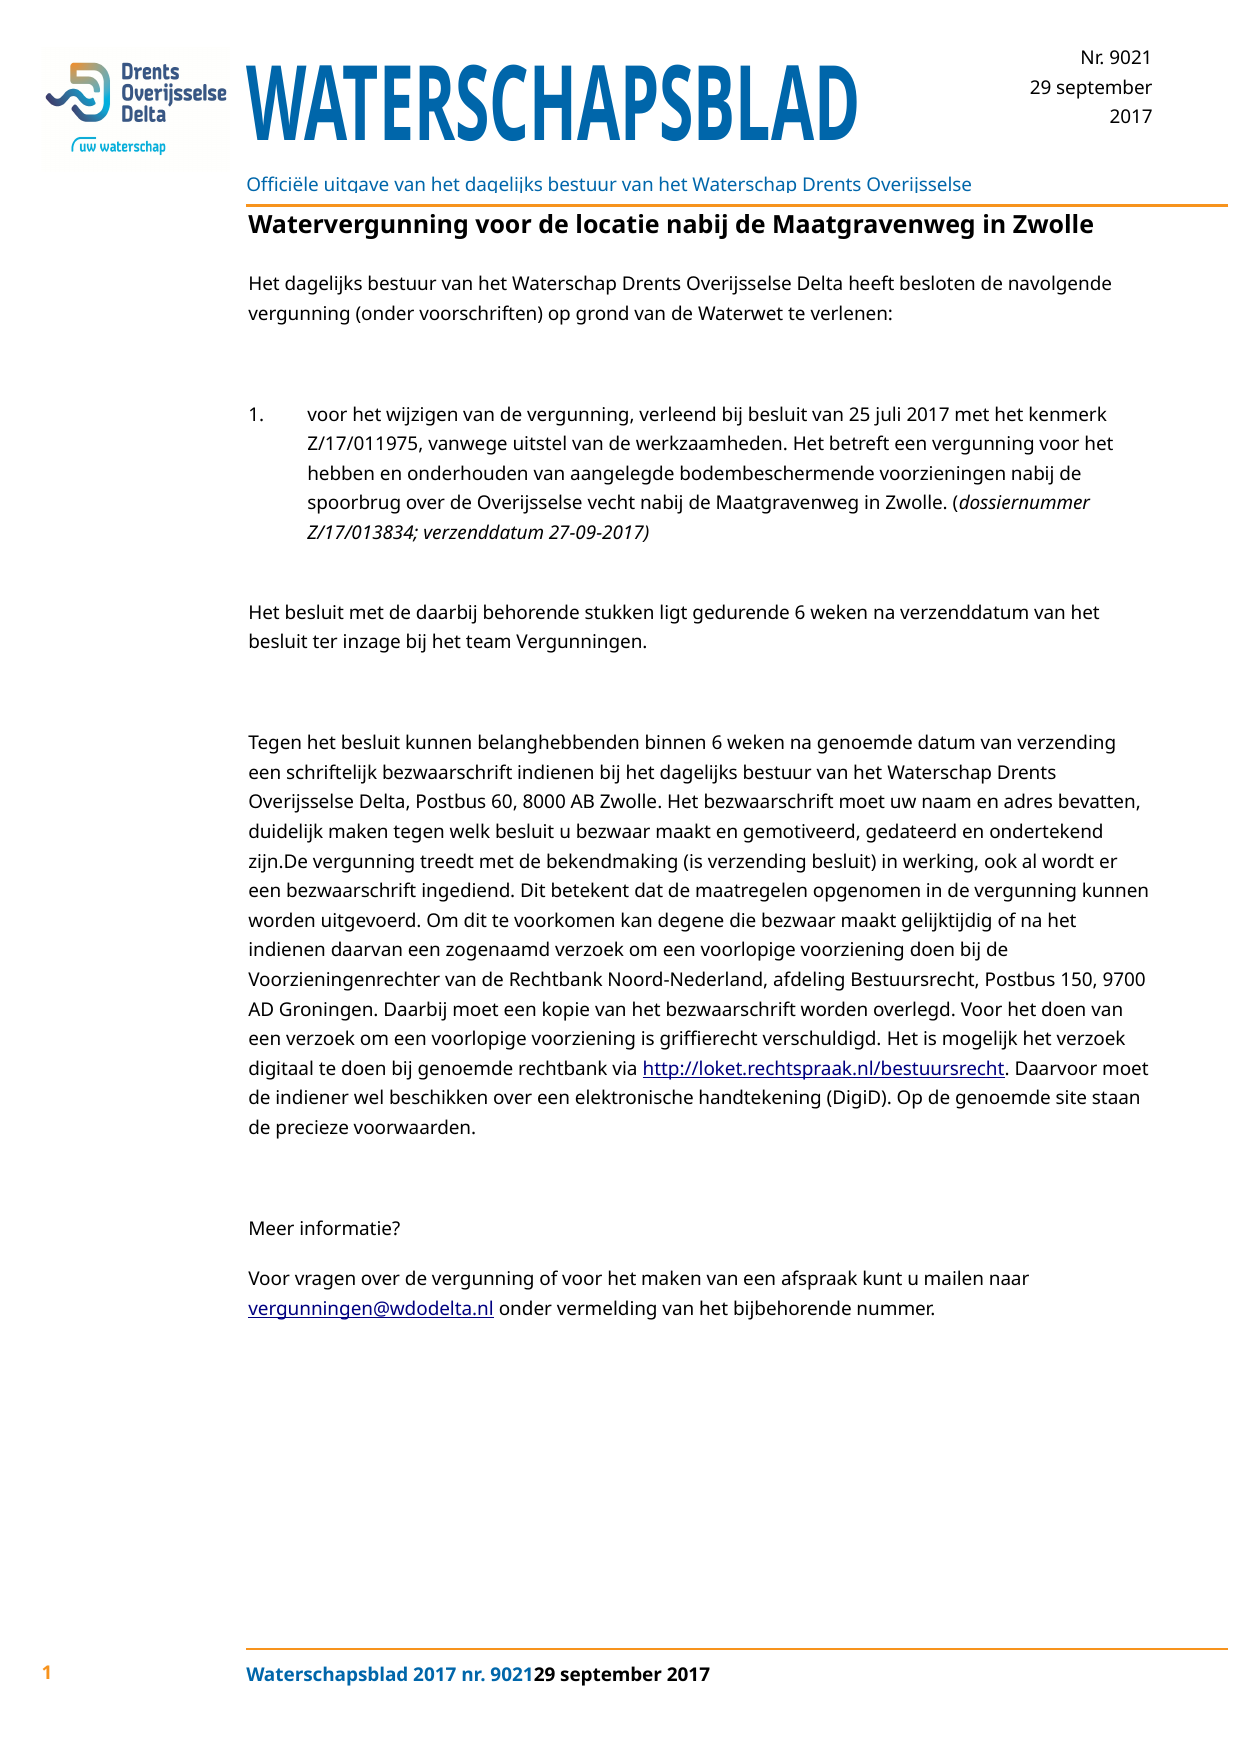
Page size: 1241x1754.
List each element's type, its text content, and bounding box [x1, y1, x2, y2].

picture [41, 47, 231, 172]
text Het besluit met de daarbij behorende stukken ligt gedurende 6 weken na verzenddatum van het besluit ter inzage bij het team Vergunningen. [248, 599, 1152, 654]
text Tegen het besluit kunnen belanghebbenden binnen 6 weken na genoemde datum van verzending een schriftelijk bezwaarschrift indienen bij het dagelijks bestuur van het Waterschap Drents Overijsselse Delta, Postbus 60, 8000 AB Zwolle. Het bezwaarschrift moet uw naam en adres bevatten, duidelijk maken tegen welk besluit u bezwaar maakt en gemotiveerd, gedateerd en ondertekend zijn.De vergunning treedt met de bekendmaking (is verzending besluit) in werking, ook al wordt er een bezwaarschrift ingediend. Dit betekent dat de maatregelen opgenomen in de vergunning kunnen worden uitgevoerd. Om dit te voorkomen kan degene die bezwaar maakt gelijktijdig of na het indienen daarvan een zogenaamd verzoek om een voorlopige voorziening doen bij de Voorzieningenrechter van de Rechtbank Noord-Nederland, afdeling Bestuursrecht, Postbus 150, 9700 AD Groningen. Daarbij moet een kopie van het bezwaarschrift worden overlegd. Voor het doen van een verzoek om een voorlopige voorziening is griffierecht verschuldigd. Het is mogelijk het verzoek digitaal te doen bij genoemde rechtbank via http://loket.rechtspraak.nl/bestuursrecht. Daarvoor moet de indiener wel beschikken over een elektronische handtekening (DigiD). Op de genoemde site staan de precieze voorwaarden. [248, 729, 1152, 1140]
text Het dagelijks bestuur van het Waterschap Drents Overijsselse Delta heeft besloten de navolgende vergunning (onder voorschriften) op grond van de Waterwet te verlenen: [248, 270, 1152, 326]
list voor het wijzigen van de vergunning, verleend bij besluit van 25 juli 2017 met het kenmerk Z/17/011975, vanwege uitstel van de werkzaamheden. Het betreft een vergunning voor het hebben en onderhouden van aangelegde bodembeschermende voorzieningen nabij de spoorbrug over de Overijsselse vecht nabij de Maatgravenweg in Zwolle. (dossiernummer Z/17/013834; verzenddatum 27-09-2017) [248, 401, 1152, 545]
text Meer informatie? [248, 1215, 1152, 1241]
text Voor vragen over de vergunning of voor het maken van een afspraak kunt u mailen naar vergunningen@wdodelta.nl onder vermelding van het bijbehorende nummer. [248, 1265, 1152, 1321]
text Watervergunning voor de locatie nabij de Maatgravenweg in Zwolle [248, 207, 1152, 241]
